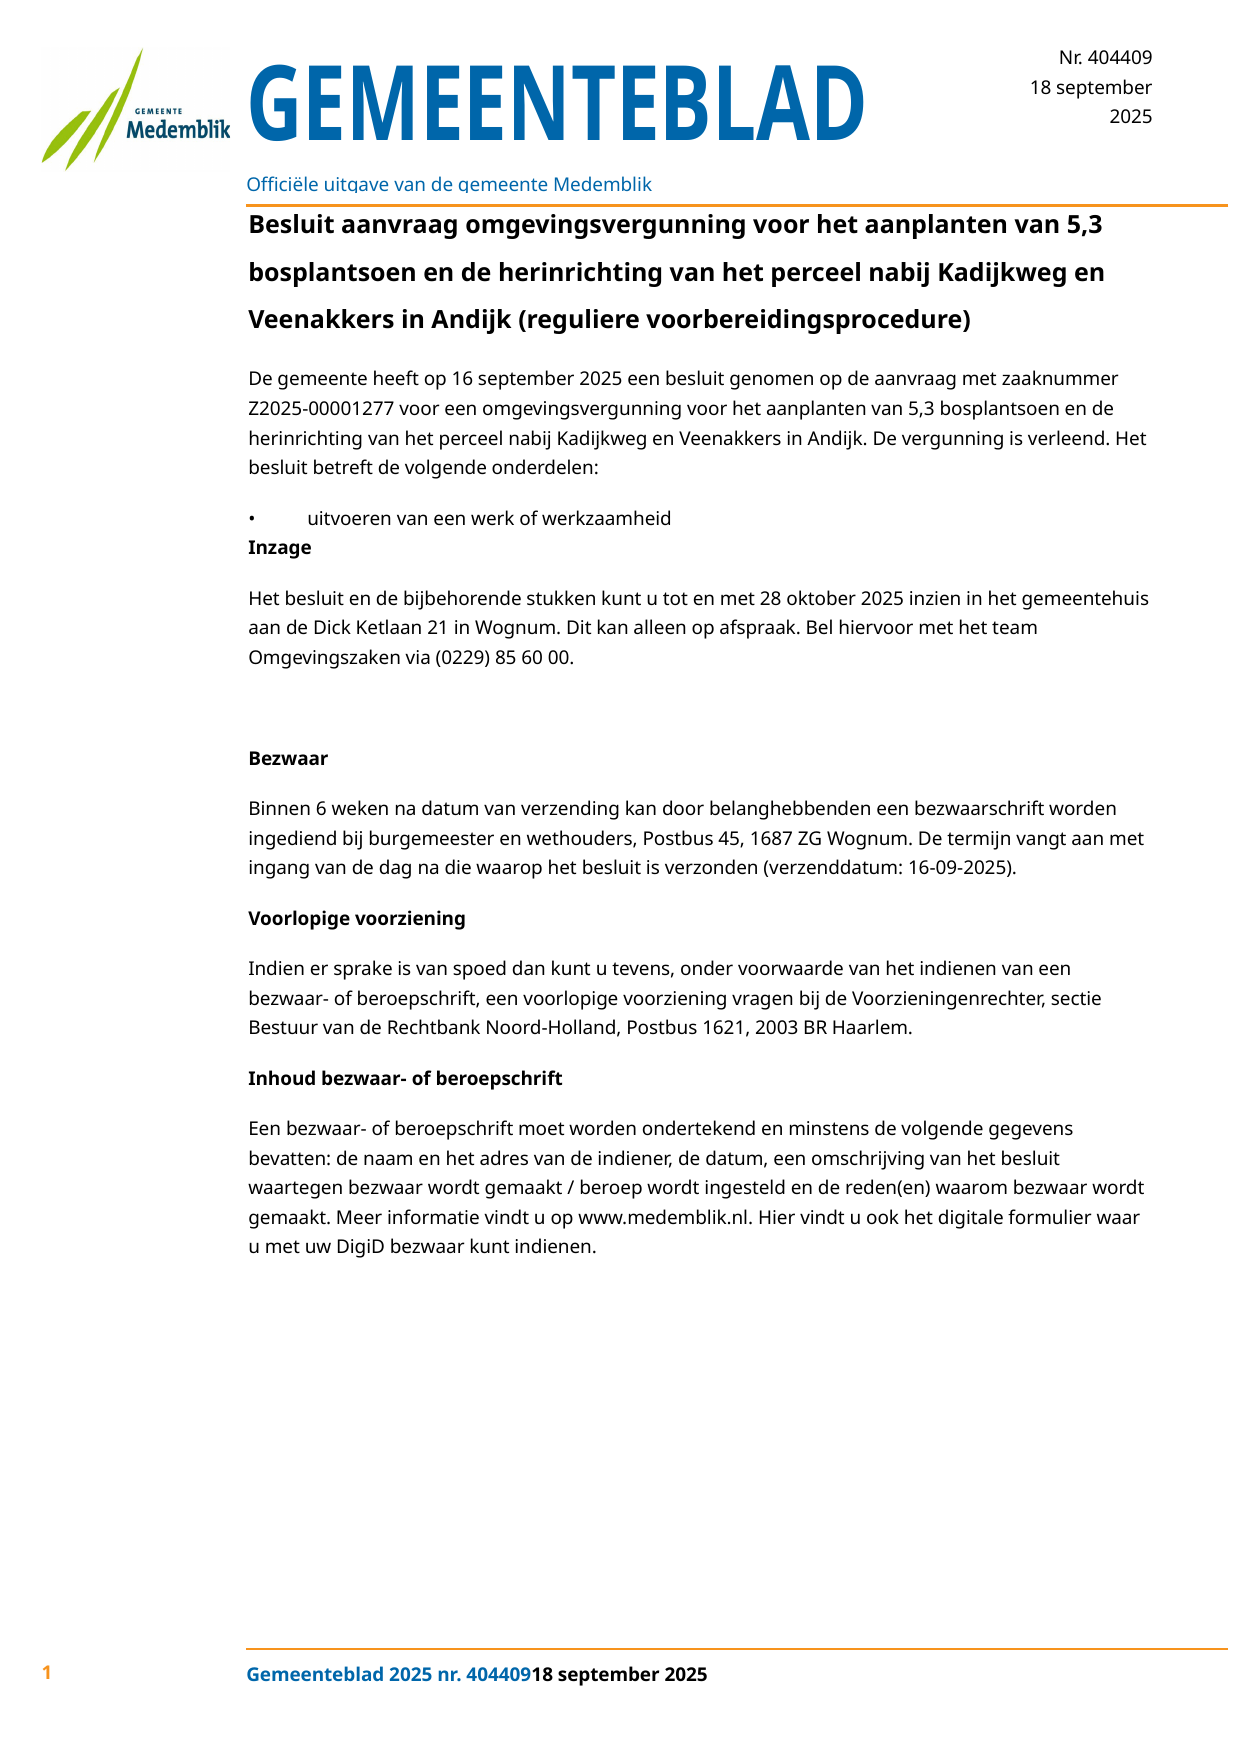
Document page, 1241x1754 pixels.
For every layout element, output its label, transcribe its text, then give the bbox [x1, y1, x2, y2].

text Het besluit en de bijbehorende stukken kunt u tot en met 28 oktober 2025 inzien in het gemeentehuis aan de Dick Ketlaan 21 in Wognum. Dit kan alleen op afspraak. Bel hiervoor met het team Omgevingszaken via (0229) 85 60 00. [248, 585, 1152, 669]
picture [41, 47, 231, 172]
text Binnen 6 weken na datum van verzending kan door belanghebbenden een bezwaarschrift worden ingediend bij burgemeester en wethouders, Postbus 45, 1687 ZG Wognum. De termijn vangt aan met ingang van de dag na die waarop het besluit is verzonden (verzenddatum: 16-09-2025). [248, 795, 1152, 880]
text Indien er sprake is van spoed dan kunt u tevens, onder voorwaarde van het indienen van een bezwaar- of beroepschrift, een voorlopige voorziening vragen bij de Voorzieningenrechter, sectie Bestuur van de Rechtbank Noord-Holland, Postbus 1621, 2003 BR Haarlem. [248, 955, 1152, 1040]
text Een bezwaar- of beroepschrift moet worden ondertekend en minstens de volgende gegevens bevatten: de naam en het adres van de indiener, de datum, een omschrijving van het besluit waartegen bezwaar wordt gemaakt / beroep wordt ingesteld en de reden(en) waarom bezwaar wordt gemaakt. Meer informatie vindt u op www.medemblik.nl. Hier vindt u ook het digitale formulier waar u met uw DigiD bezwaar kunt indienen. [248, 1115, 1152, 1259]
list uitvoeren van een werk of werkzaamheid [248, 505, 1152, 530]
text Besluit aanvraag omgevingsvergunning voor het aanplanten van 5,3 bosplantsoen en de herinrichting van het perceel nabij Kadijkweg en Veenakkers in Andijk (reguliere voorbereidingsprocedure) [248, 207, 1152, 336]
text Bezwaar [248, 745, 1152, 770]
text Inzage [248, 534, 1152, 560]
text Voorlopige voorziening [248, 905, 1152, 930]
text De gemeente heeft op 16 september 2025 een besluit genomen op de aanvraag met zaaknummer Z2025-00001277 voor een omgevingsvergunning voor het aanplanten van 5,3 bosplantsoen en de herinrichting van het perceel nabij Kadijkweg en Veenakkers in Andijk. De vergunning is verleend. Het besluit betreft de volgende onderdelen: [248, 366, 1152, 480]
text Inhoud bezwaar- of beroepschrift [248, 1065, 1152, 1090]
